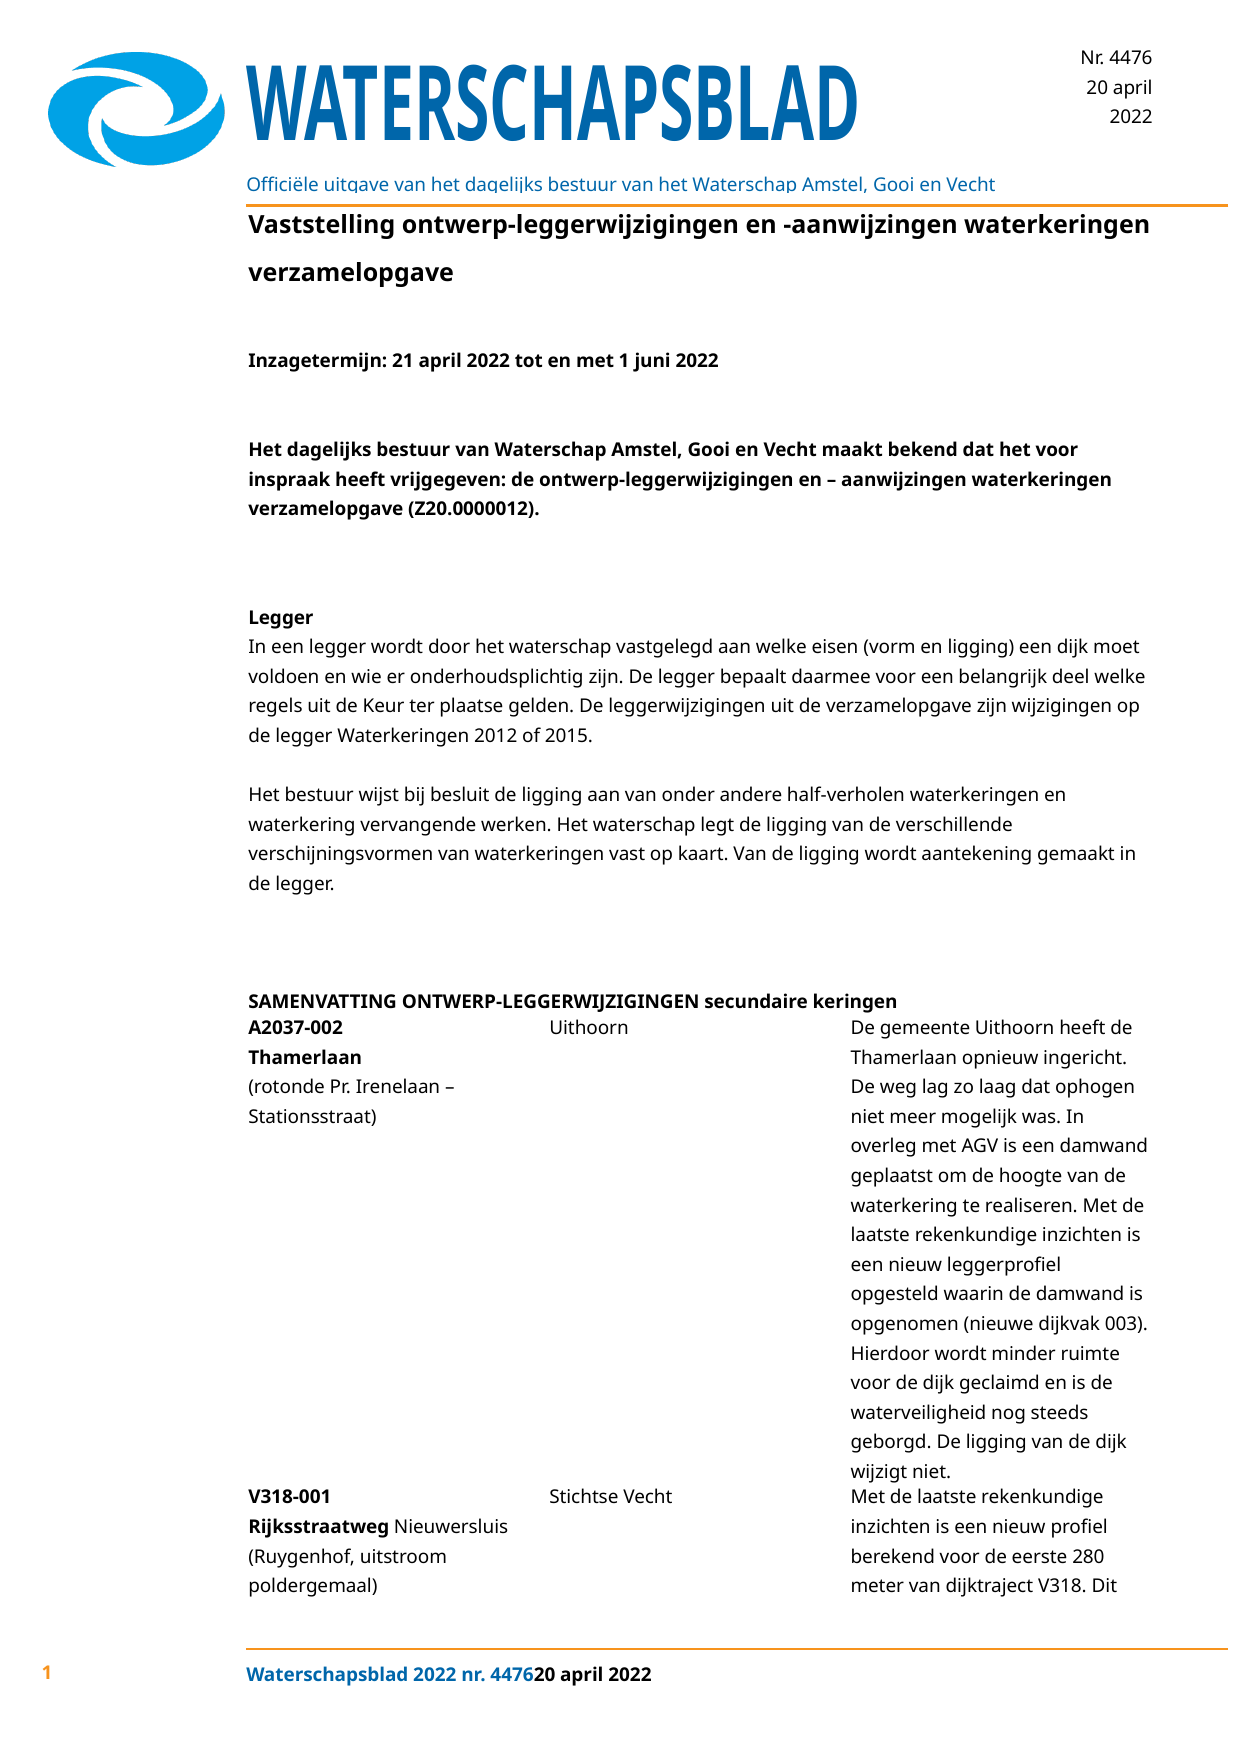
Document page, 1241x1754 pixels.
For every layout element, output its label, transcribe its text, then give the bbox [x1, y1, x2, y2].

text Het dagelijks bestuur van Waterschap Amstel, Gooi en Vecht maakt bekend dat het voor inspraak heeft vrijgegeven: de ontwerp-leggerwijzigingen en – aanwijzingen waterkeringen verzamelopgave (Z20.0000012). [248, 436, 1152, 521]
table_cell Uithoorn [549, 1014, 850, 1484]
text Vaststelling ontwerp-leggerwijzigingen en -aanwijzingen waterkeringen verzamelopgave [248, 207, 1152, 288]
table_cell Met de laatste rekenkundige inzichten is een nieuw profiel berekend voor de eerste 280 meter van dijktraject V318. Dit [850, 1484, 1152, 1598]
table_cell V318-001 Rijksstraatweg Nieuwersluis (Ruygenhof, uitstroom poldergemaal) [248, 1484, 549, 1598]
table_cell Stichtse Vecht [549, 1484, 850, 1598]
text Legger [248, 604, 1152, 629]
text Inzagetermijn: 21 april 2022 tot en met 1 juni 2022 [248, 347, 1152, 373]
table_header SAMENVATTING ONTWERP-LEGGERWIJZIGINGEN secundaire keringen [248, 989, 1152, 1014]
picture [41, 47, 231, 172]
text Het bestuur wijst bij besluit de ligging aan van onder andere half-verholen waterkeringen en waterkering vervangende werken. Het waterschap legt de ligging van de verschillende verschijningsvormen van waterkeringen vast op kaart. Van de ligging wordt aantekening gemaakt in de legger. [248, 781, 1152, 896]
text In een legger wordt door het waterschap vastgelegd aan welke eisen (vorm en ligging) een dijk moet voldoen en wie er onderhoudsplichtig zijn. De legger bepaalt daarmee voor een belangrijk deel welke regels uit de Keur ter plaatse gelden. De leggerwijzigingen uit de verzamelopgave zijn wijzigingen op de legger Waterkeringen 2012 of 2015. [248, 633, 1152, 748]
table_cell A2037-002 Thamerlaan (rotonde Pr. Irenelaan – Stationsstraat) [248, 1014, 549, 1484]
table_cell De gemeente Uithoorn heeft de Thamerlaan opnieuw ingericht. De weg lag zo laag dat ophogen niet meer mogelijk was. In overleg met AGV is een damwand geplaatst om de hoogte van de waterkering te realiseren. Met de laatste rekenkundige inzichten is een nieuw leggerprofiel opgesteld waarin de damwand is opgenomen (nieuwe dijkvak 003). Hierdoor wordt minder ruimte voor de dijk geclaimd en is de waterveiligheid nog steeds geborgd. De ligging van de dijk wijzigt niet. [850, 1014, 1152, 1484]
